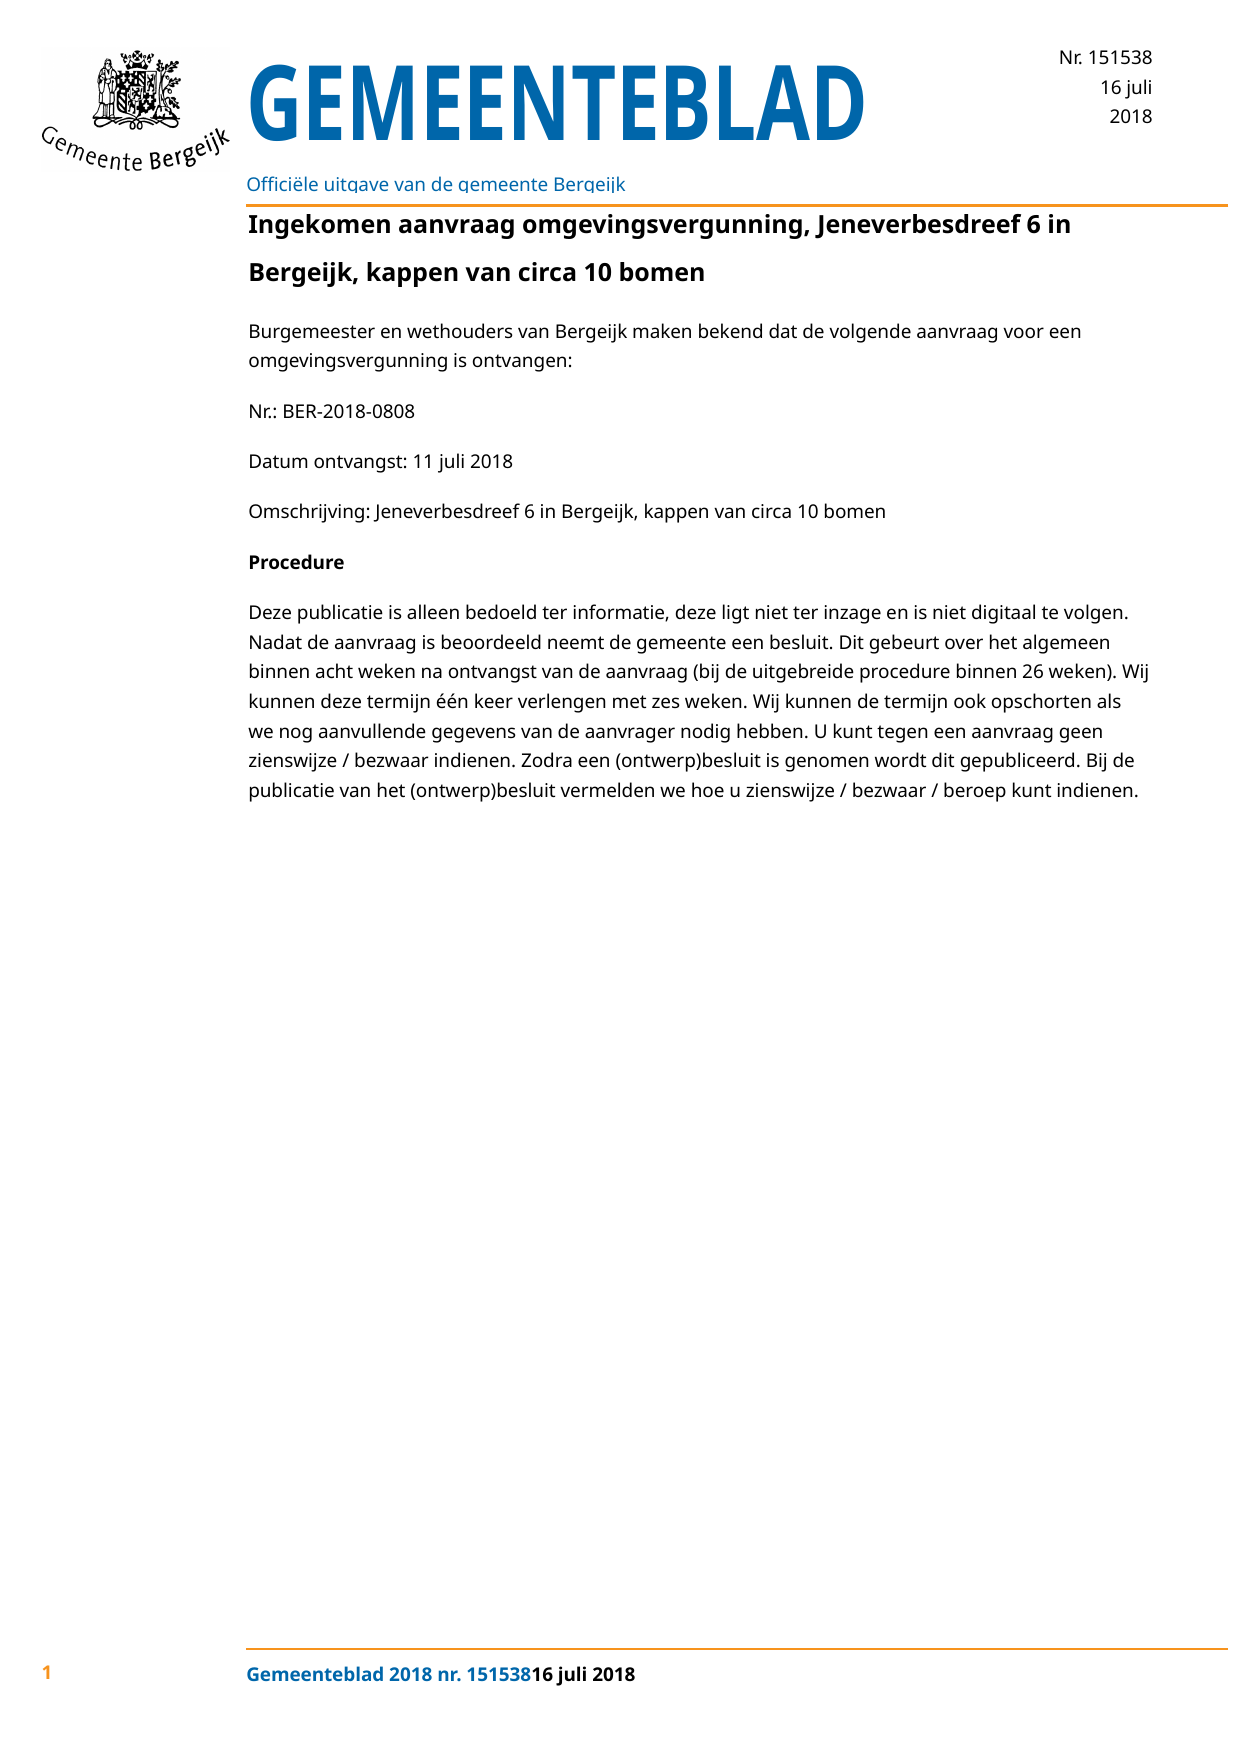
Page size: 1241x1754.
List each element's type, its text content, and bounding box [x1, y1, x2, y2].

text Nr.: BER-2018-0808 [248, 398, 1152, 424]
picture [41, 47, 231, 172]
text Deze publicatie is alleen bedoeld ter informatie, deze ligt niet ter inzage en is niet digitaal te volgen. Nadat de aanvraag is beoordeeld neemt de gemeente een besluit. Dit gebeurt over het algemeen binnen acht weken na ontvangst van de aanvraag (bij de uitgebreide procedure binnen 26 weken). Wij kunnen deze termijn één keer verlengen met zes weken. Wij kunnen de termijn ook opschorten als we nog aanvullende gegevens van de aanvrager nodig hebben. U kunt tegen een aanvraag geen zienswijze / bezwaar indienen. Zodra een (ontwerp)besluit is genomen wordt dit gepubliceerd. Bij de publicatie van het (ontwerp)besluit vermelden we hoe u zienswijze / bezwaar / beroep kunt indienen. [248, 599, 1152, 803]
text Ingekomen aanvraag omgevingsvergunning, Jeneverbesdreef 6 in Bergeijk, kappen van circa 10 bomen [248, 207, 1152, 288]
text Datum ontvangst: 11 juli 2018 [248, 448, 1152, 474]
text Omschrijving: Jeneverbesdreef 6 in Bergeijk, kappen van circa 10 bomen [248, 499, 1152, 524]
text Procedure [248, 549, 1152, 575]
text Burgemeester en wethouders van Bergeijk maken bekend dat de volgende aanvraag voor een omgevingsvergunning is ontvangen: [248, 318, 1152, 373]
